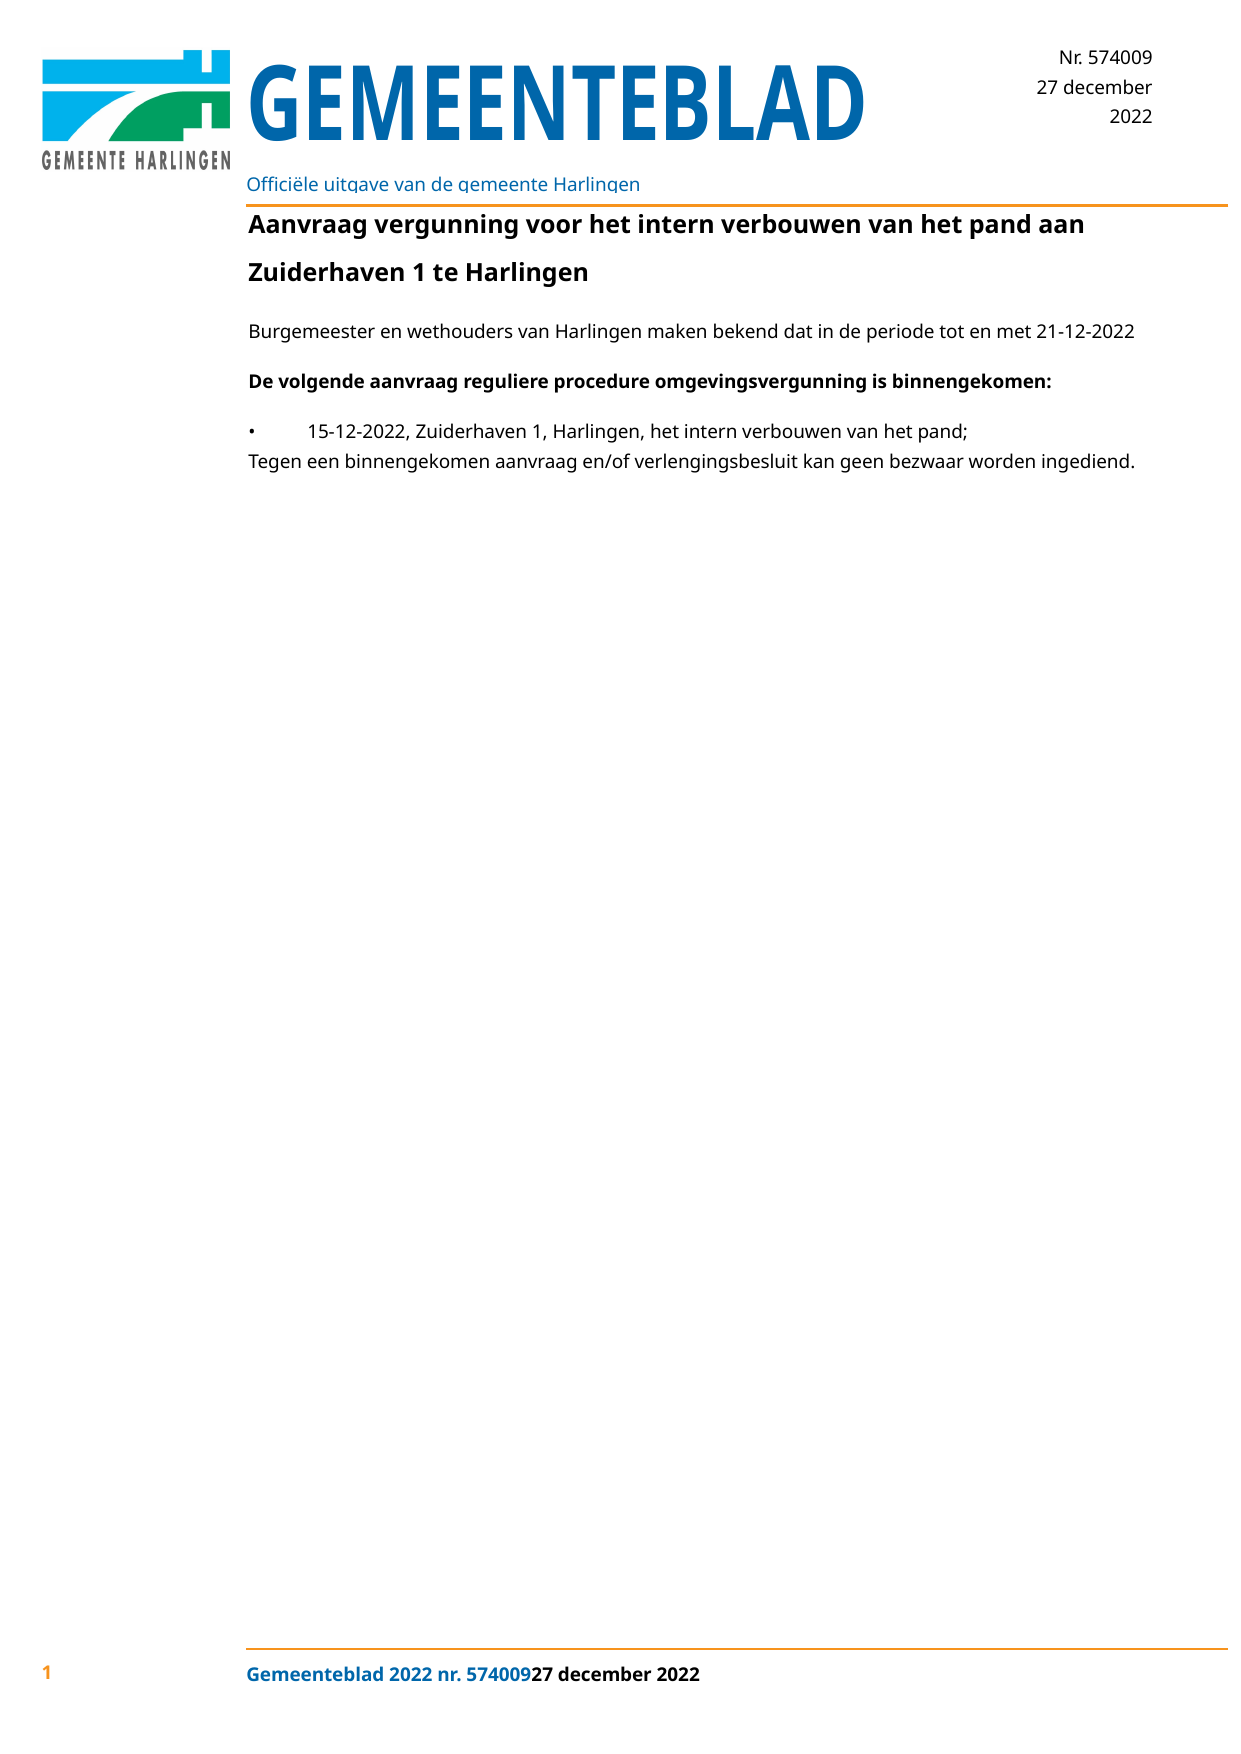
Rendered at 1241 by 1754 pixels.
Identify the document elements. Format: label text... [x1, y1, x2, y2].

text Burgemeester en wethouders van Harlingen maken bekend dat in de periode tot en met 21-12-2022 [248, 318, 1152, 344]
picture [41, 47, 231, 172]
list 15-12-2022, Zuiderhaven 1, Harlingen, het intern verbouwen van het pand; [248, 419, 1152, 444]
text Tegen een binnengekomen aanvraag en/of verlengingsbesluit kan geen bezwaar worden ingediend. [248, 448, 1152, 474]
text De volgende aanvraag reguliere procedure omgevingsvergunning is binnengekomen: [248, 368, 1152, 394]
text Aanvraag vergunning voor het intern verbouwen van het pand aan Zuiderhaven 1 te Harlingen [248, 207, 1152, 288]
